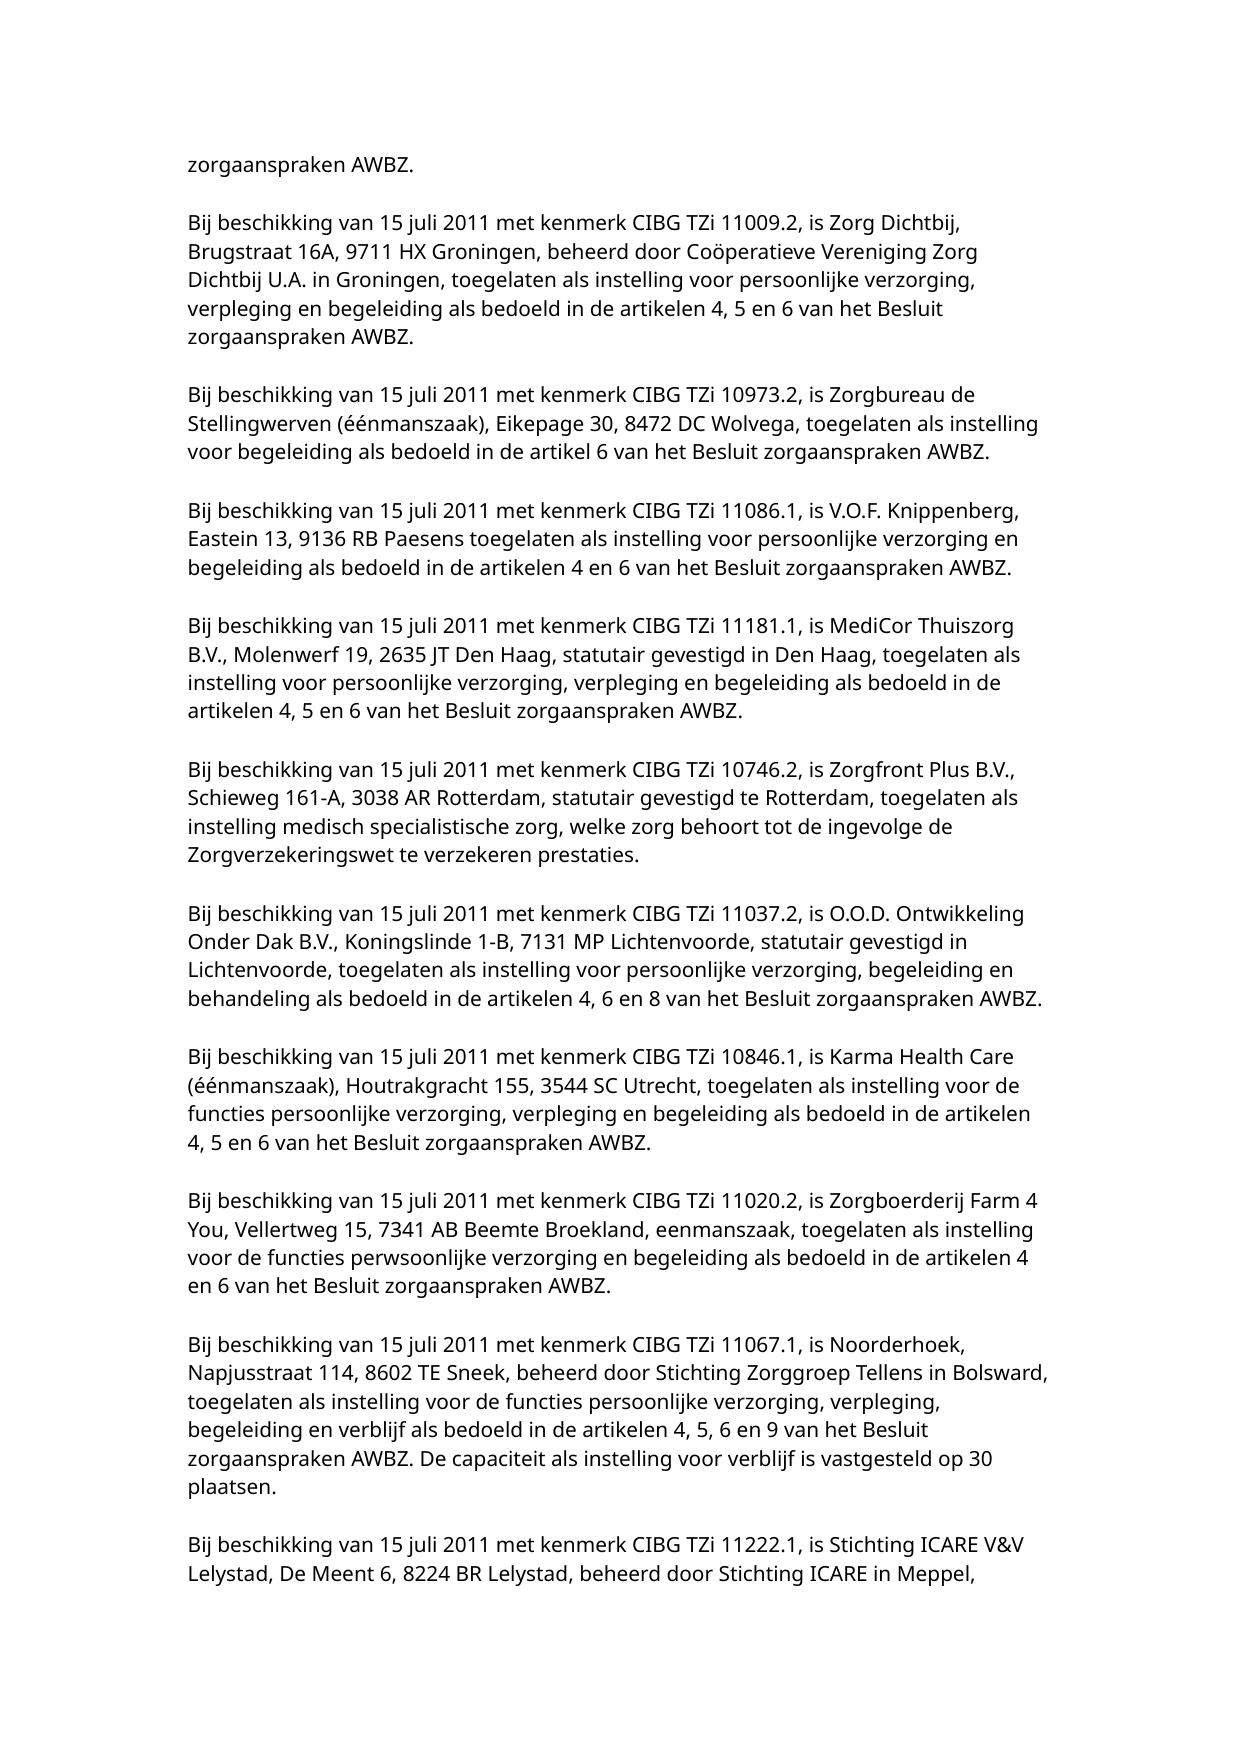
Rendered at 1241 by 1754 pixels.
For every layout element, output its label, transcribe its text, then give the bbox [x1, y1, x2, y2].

text Bij beschikking van 15 juli 2011 met kenmerk CIBG TZi 11181.1, is MediCor Thuiszorg B.V., Molenwerf 19, 2635 JT Den Haag, statutair gevestigd in Den Haag, toegelaten als instelling voor persoonlijke verzorging, verpleging en begeleiding als bedoeld in de artikelen 4, 5 en 6 van het Besluit zorgaanspraken AWBZ. [187, 611, 1053, 725]
text zorgaanspraken AWBZ. [187, 150, 1053, 178]
text Bij beschikking van 15 juli 2011 met kenmerk CIBG TZi 11009.2, is Zorg Dichtbij, Brugstraat 16A, 9711 HX Groningen, beheerd door Coöperatieve Vereniging Zorg Dichtbij U.A. in Groningen, toegelaten als instelling voor persoonlijke verzorging, verpleging en begeleiding als bedoeld in de artikelen 4, 5 en 6 van het Besluit zorgaanspraken AWBZ. [187, 208, 1053, 351]
text Bij beschikking van 15 juli 2011 met kenmerk CIBG TZi 10746.2, is Zorgfront Plus B.V., Schieweg 161-A, 3038 AR Rotterdam, statutair gevestigd te Rotterdam, toegelaten als instelling medisch specialistische zorg, welke zorg behoort tot de ingevolge de Zorgverzekeringswet te verzekeren prestaties. [187, 755, 1053, 869]
text Bij beschikking van 15 juli 2011 met kenmerk CIBG TZi 11222.1, is Stichting ICARE V&V Lelystad, De Meent 6, 8224 BR Lelystad, beheerd door Stichting ICARE in Meppel, [187, 1531, 1053, 1587]
text Bij beschikking van 15 juli 2011 met kenmerk CIBG TZi 11067.1, is Noorderhoek, Napjusstraat 114, 8602 TE Sneek, beheerd door Stichting Zorggroep Tellens in Bolsward, toegelaten als instelling voor de functies persoonlijke verzorging, verpleging, begeleiding en verblijf als bedoeld in de artikelen 4, 5, 6 en 9 van het Besluit zorgaanspraken AWBZ. De capaciteit als instelling voor verblijf is vastgesteld op 30 plaatsen. [187, 1330, 1053, 1501]
text Bij beschikking van 15 juli 2011 met kenmerk CIBG TZi 11037.2, is O.O.D. Ontwikkeling Onder Dak B.V., Koningslinde 1-B, 7131 MP Lichtenvoorde, statutair gevestigd in Lichtenvoorde, toegelaten als instelling voor persoonlijke verzorging, begeleiding en behandeling als bedoeld in de artikelen 4, 6 en 8 van het Besluit zorgaanspraken AWBZ. [187, 899, 1053, 1012]
text Bij beschikking van 15 juli 2011 met kenmerk CIBG TZi 11020.2, is Zorgboerderij Farm 4 You, Vellertweg 15, 7341 AB Beemte Broekland, eenmanszaak, toegelaten als instelling voor de functies perwsoonlijke verzorging en begeleiding als bedoeld in de artikelen 4 en 6 van het Besluit zorgaanspraken AWBZ. [187, 1186, 1053, 1300]
text Bij beschikking van 15 juli 2011 met kenmerk CIBG TZi 10846.1, is Karma Health Care (éénmanszaak), Houtrakgracht 155, 3544 SC Utrecht, toegelaten als instelling voor de functies persoonlijke verzorging, verpleging en begeleiding als bedoeld in de artikelen 4, 5 en 6 van het Besluit zorgaanspraken AWBZ. [187, 1042, 1053, 1156]
text Bij beschikking van 15 juli 2011 met kenmerk CIBG TZi 11086.1, is V.O.F. Knippenberg, Eastein 13, 9136 RB Paesens toegelaten als instelling voor persoonlijke verzorging en begeleiding als bedoeld in de artikelen 4 en 6 van het Besluit zorgaanspraken AWBZ. [187, 496, 1053, 581]
text Bij beschikking van 15 juli 2011 met kenmerk CIBG TZi 10973.2, is Zorgbureau de Stellingwerven (éénmanszaak), Eikepage 30, 8472 DC Wolvega, toegelaten als instelling voor begeleiding als bedoeld in de artikel 6 van het Besluit zorgaanspraken AWBZ. [187, 381, 1053, 466]
